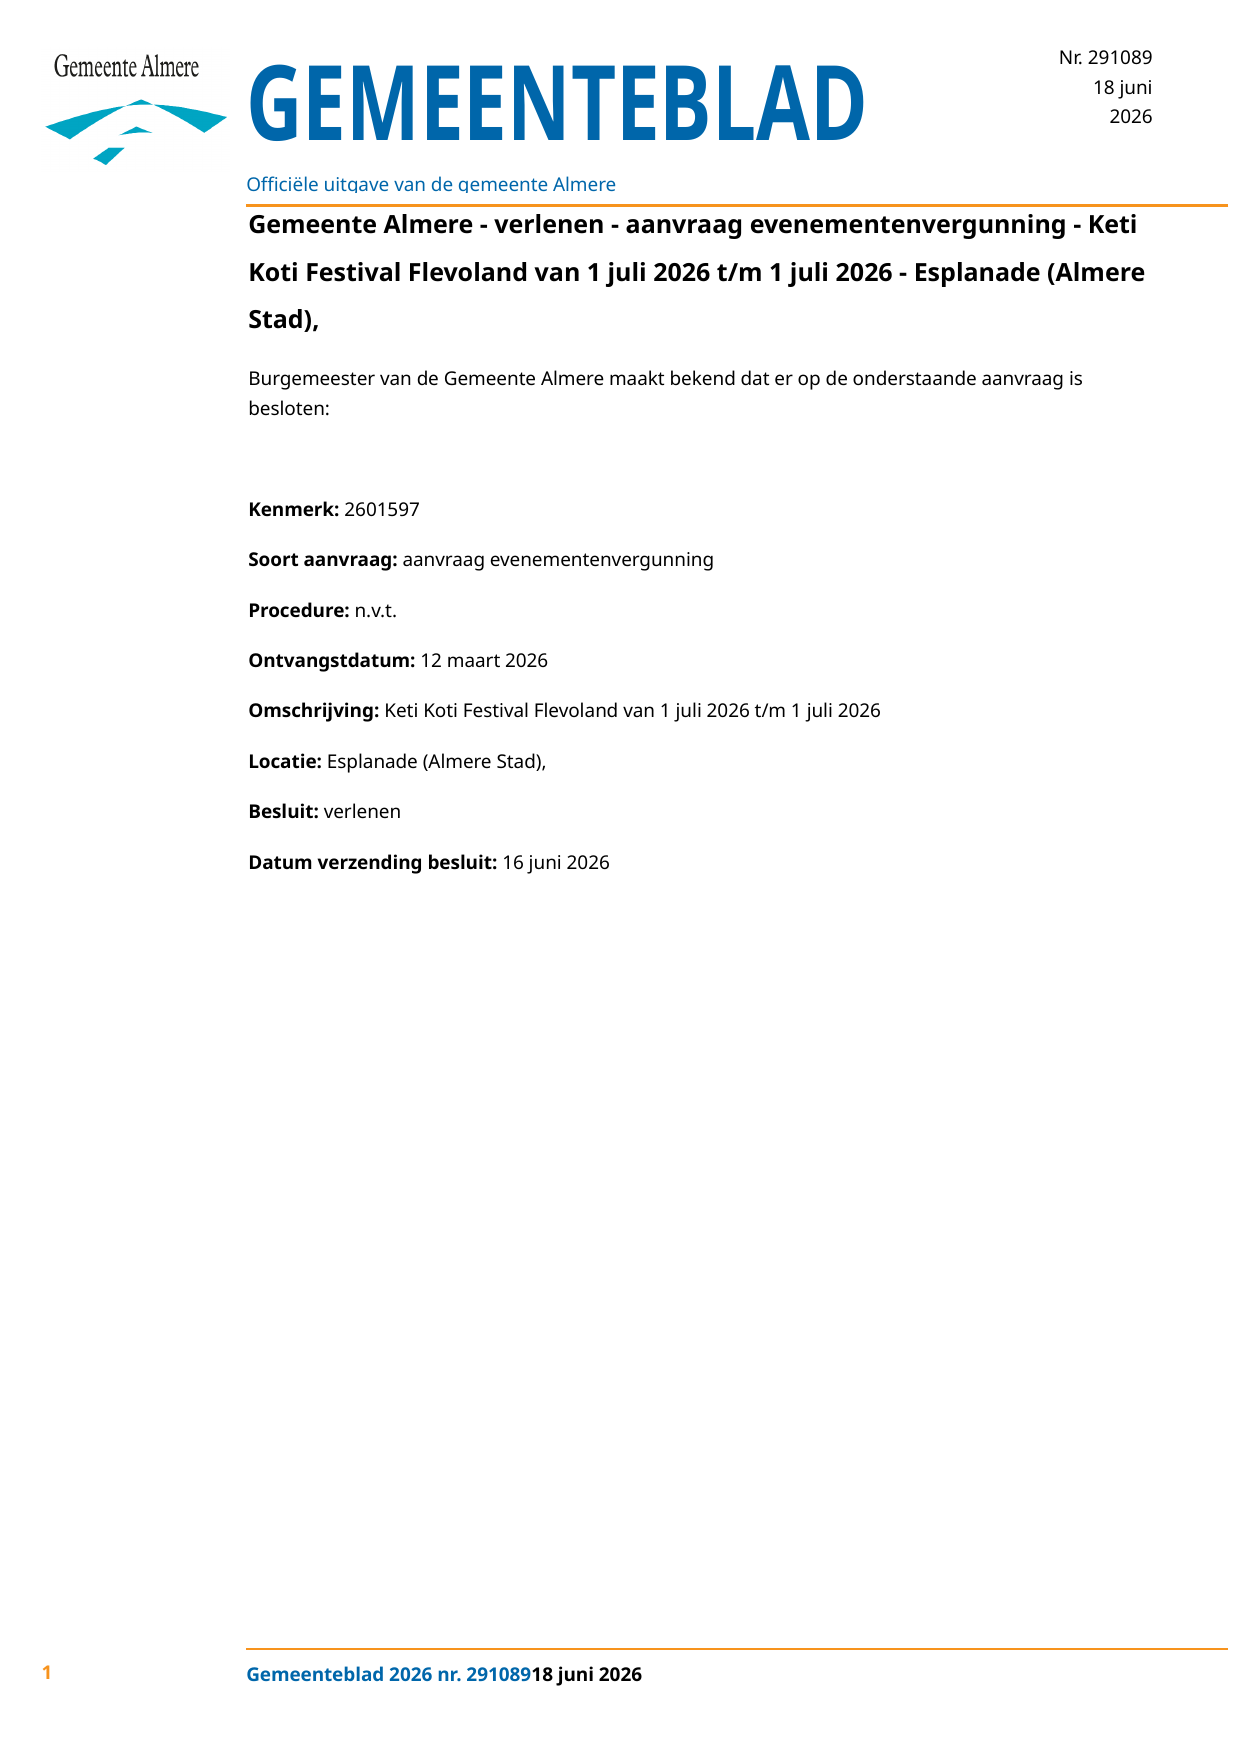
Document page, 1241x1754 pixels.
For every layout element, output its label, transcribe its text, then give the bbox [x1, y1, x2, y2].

picture [41, 47, 231, 172]
text Gemeente Almere - verlenen - aanvraag evenementenvergunning - Keti Koti Festival Flevoland van 1 juli 2026 t/m 1 juli 2026 - Esplanade (Almere Stad), [248, 207, 1152, 336]
text Datum verzending besluit: 16 juni 2026 [248, 849, 1152, 874]
text Kenmerk: 2601597 [248, 496, 1152, 522]
text Omschrijving: Keti Koti Festival Flevoland van 1 juli 2026 t/m 1 juli 2026 [248, 698, 1152, 723]
text Locatie: Esplanade (Almere Stad), [248, 748, 1152, 774]
text Procedure: n.v.t. [248, 597, 1152, 622]
text Soort aanvraag: aanvraag evenementenvergunning [248, 546, 1152, 572]
text Besluit: verlenen [248, 798, 1152, 824]
text Ontvangstdatum: 12 maart 2026 [248, 647, 1152, 673]
text Burgemeester van de Gemeente Almere maakt bekend dat er op de onderstaande aanvraag is besloten: [248, 366, 1152, 421]
